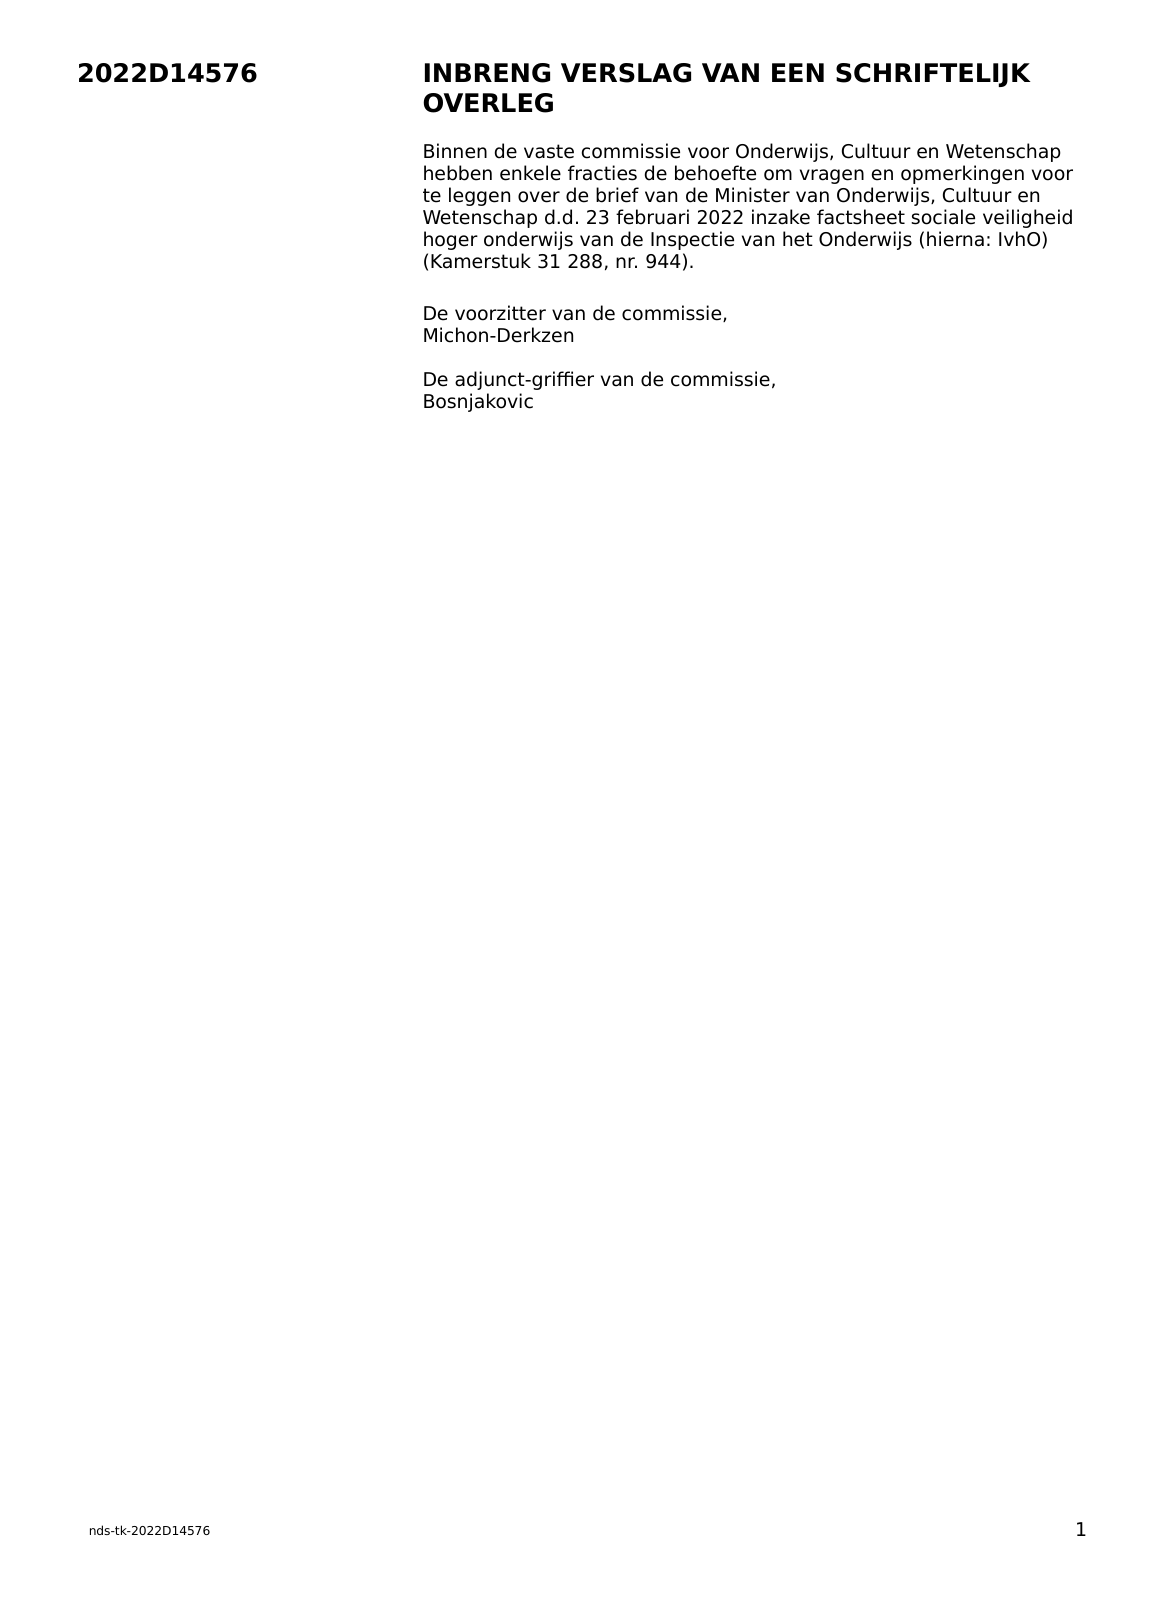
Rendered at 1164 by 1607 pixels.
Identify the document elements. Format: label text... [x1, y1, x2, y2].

text De voorzitter van de commissie, Michon-Derkzen [422, 302, 1087, 346]
text nds-tk-2022D14576 [88, 1524, 323, 1538]
text De adjunct-griffier van de commissie, Bosnjakovic [422, 369, 1087, 413]
text 2022D14576 INBRENG VERSLAG VAN EEN SCHRIFTELIJK OVERLEG [77, 59, 1087, 118]
text Binnen de vaste commissie voor Onderwijs, Cultuur en Wetenschap hebben enkele fracties de behoefte om vragen en opmerkingen voor te leggen over de brief van de Minister van Onderwijs, Cultuur en Wetenschap d.d. 23 februari 2022 inzake factsheet sociale veiligheid hoger onderwijs van de Inspectie van het Onderwijs (hierna: IvhO) (Kamerstuk 31 288, nr. 944). [422, 141, 1087, 272]
